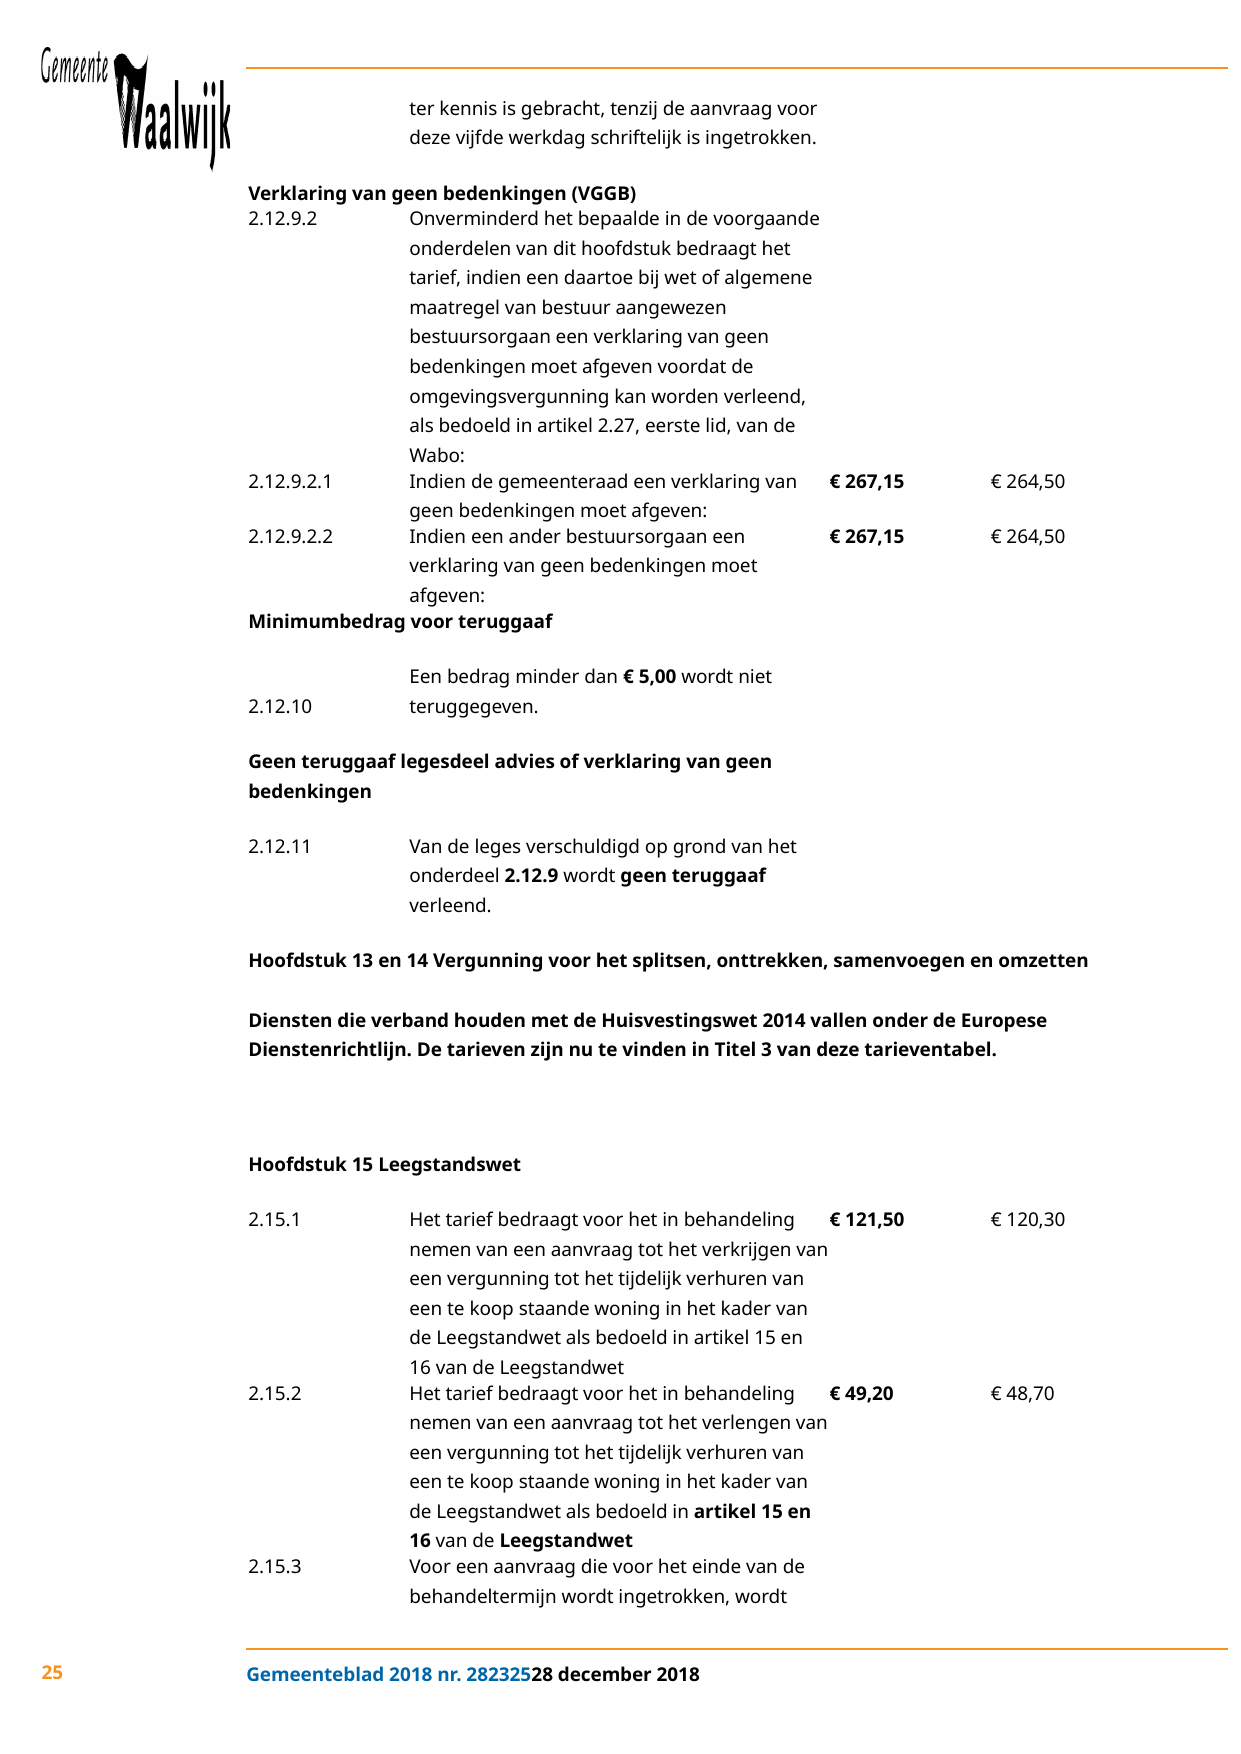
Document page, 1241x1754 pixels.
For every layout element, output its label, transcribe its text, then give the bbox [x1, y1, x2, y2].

table_cell Een bedrag minder dan € 5,00 wordt niet teruggegeven. [409, 663, 829, 719]
table_cell [991, 205, 1152, 468]
table_cell 2.15.3 [248, 1554, 409, 1609]
table_cell [991, 1554, 1152, 1609]
table_cell 2.12.11 [248, 833, 409, 918]
table_cell Het tarief bedraagt voor het in behandeling nemen van een aanvraag tot het verkrijgen van een vergunning tot het tijdelijk verhuren van een te koop staande woning in het kader van de Leegstandwet als bedoeld in artikel 15 en 16 van de Leegstandwet [409, 1206, 829, 1380]
table_cell 2.15.1 [248, 1206, 409, 1380]
table_cell [829, 205, 991, 468]
table_cell Het tarief bedraagt voor het in behandeling nemen van een aanvraag tot het verlengen van een vergunning tot het tijdelijk verhuren van een te koop staande woning in het kader van de Leegstandwet als bedoeld in artikel 15 en 16 van de Leegstandwet [409, 1380, 829, 1553]
table_cell Van de leges verschuldigd op grond van het onderdeel 2.12.9 wordt geen teruggaaf verleend. [409, 833, 829, 918]
table_cell Indien de gemeenteraad een verklaring van geen bedenkingen moet afgeven: [409, 468, 829, 523]
table_cell 2.15.2 [248, 1380, 409, 1553]
table_cell [829, 1554, 991, 1609]
table_cell 2.12.9.2.1 [248, 468, 409, 523]
table_cell Hoofdstuk 15 Leegstandswet [248, 1121, 991, 1206]
table_cell [991, 833, 1152, 918]
table_cell Hoofdstuk 13 en 14 Vergunning voor het splitsen, onttrekken, samenvoegen en omzetten Diensten die verband houden met de Huisvestingswet 2014 vallen onder de Europese Dienstenrichtlijn. De tarieven zijn nu te vinden in Titel 3 van deze tarieventabel. [248, 918, 1152, 1121]
table_cell Onverminderd het bepaalde in de voorgaande onderdelen van dit hoofdstuk bedraagt het tarief, indien een daartoe bij wet of algemene maatregel van bestuur aangewezen bestuursorgaan een verklaring van geen bedenkingen moet afgeven voordat de omgevingsvergunning kan worden verleend, als bedoeld in artikel 2.27, eerste lid, van de Wabo: [409, 205, 829, 468]
table_cell [991, 1121, 1152, 1206]
table_cell [829, 833, 991, 918]
table_cell € 121,50 [829, 1206, 991, 1380]
table_cell 2.12.9.2.2 [248, 523, 409, 608]
table_cell € 49,20 [829, 1380, 991, 1553]
table_cell € 264,50 [991, 468, 1152, 523]
table_cell 2.12.10 [248, 663, 409, 719]
picture [41, 47, 231, 172]
table_cell Indien een ander bestuursorgaan een verklaring van geen bedenkingen moet afgeven: [409, 523, 829, 608]
table_cell € 267,15 [829, 523, 991, 608]
table_cell Verklaring van geen bedenkingen (VGGB) [248, 150, 1152, 205]
table_cell Minimumbedrag voor teruggaaf [248, 608, 1152, 663]
table_cell ter kennis is gebracht, tenzij de aanvraag voor deze vijfde werkdag schriftelijk is ingetrokken. [409, 95, 829, 150]
table_cell € 264,50 [991, 523, 1152, 608]
table_cell [991, 719, 1152, 833]
table_cell € 120,30 [991, 1206, 1152, 1380]
table_cell 2.12.9.2 [248, 205, 409, 468]
table_cell [991, 663, 1152, 719]
table_cell € 267,15 [829, 468, 991, 523]
table_cell [829, 95, 991, 150]
table_cell [991, 95, 1152, 150]
table_cell € 48,70 [991, 1380, 1152, 1553]
table_cell Voor een aanvraag die voor het einde van de behandeltermijn wordt ingetrokken, wordt [409, 1554, 829, 1609]
table_cell [829, 719, 991, 833]
table_cell Geen teruggaaf legesdeel advies of verklaring van geen bedenkingen [248, 719, 829, 833]
table_cell [248, 95, 409, 150]
table_cell [829, 663, 991, 719]
